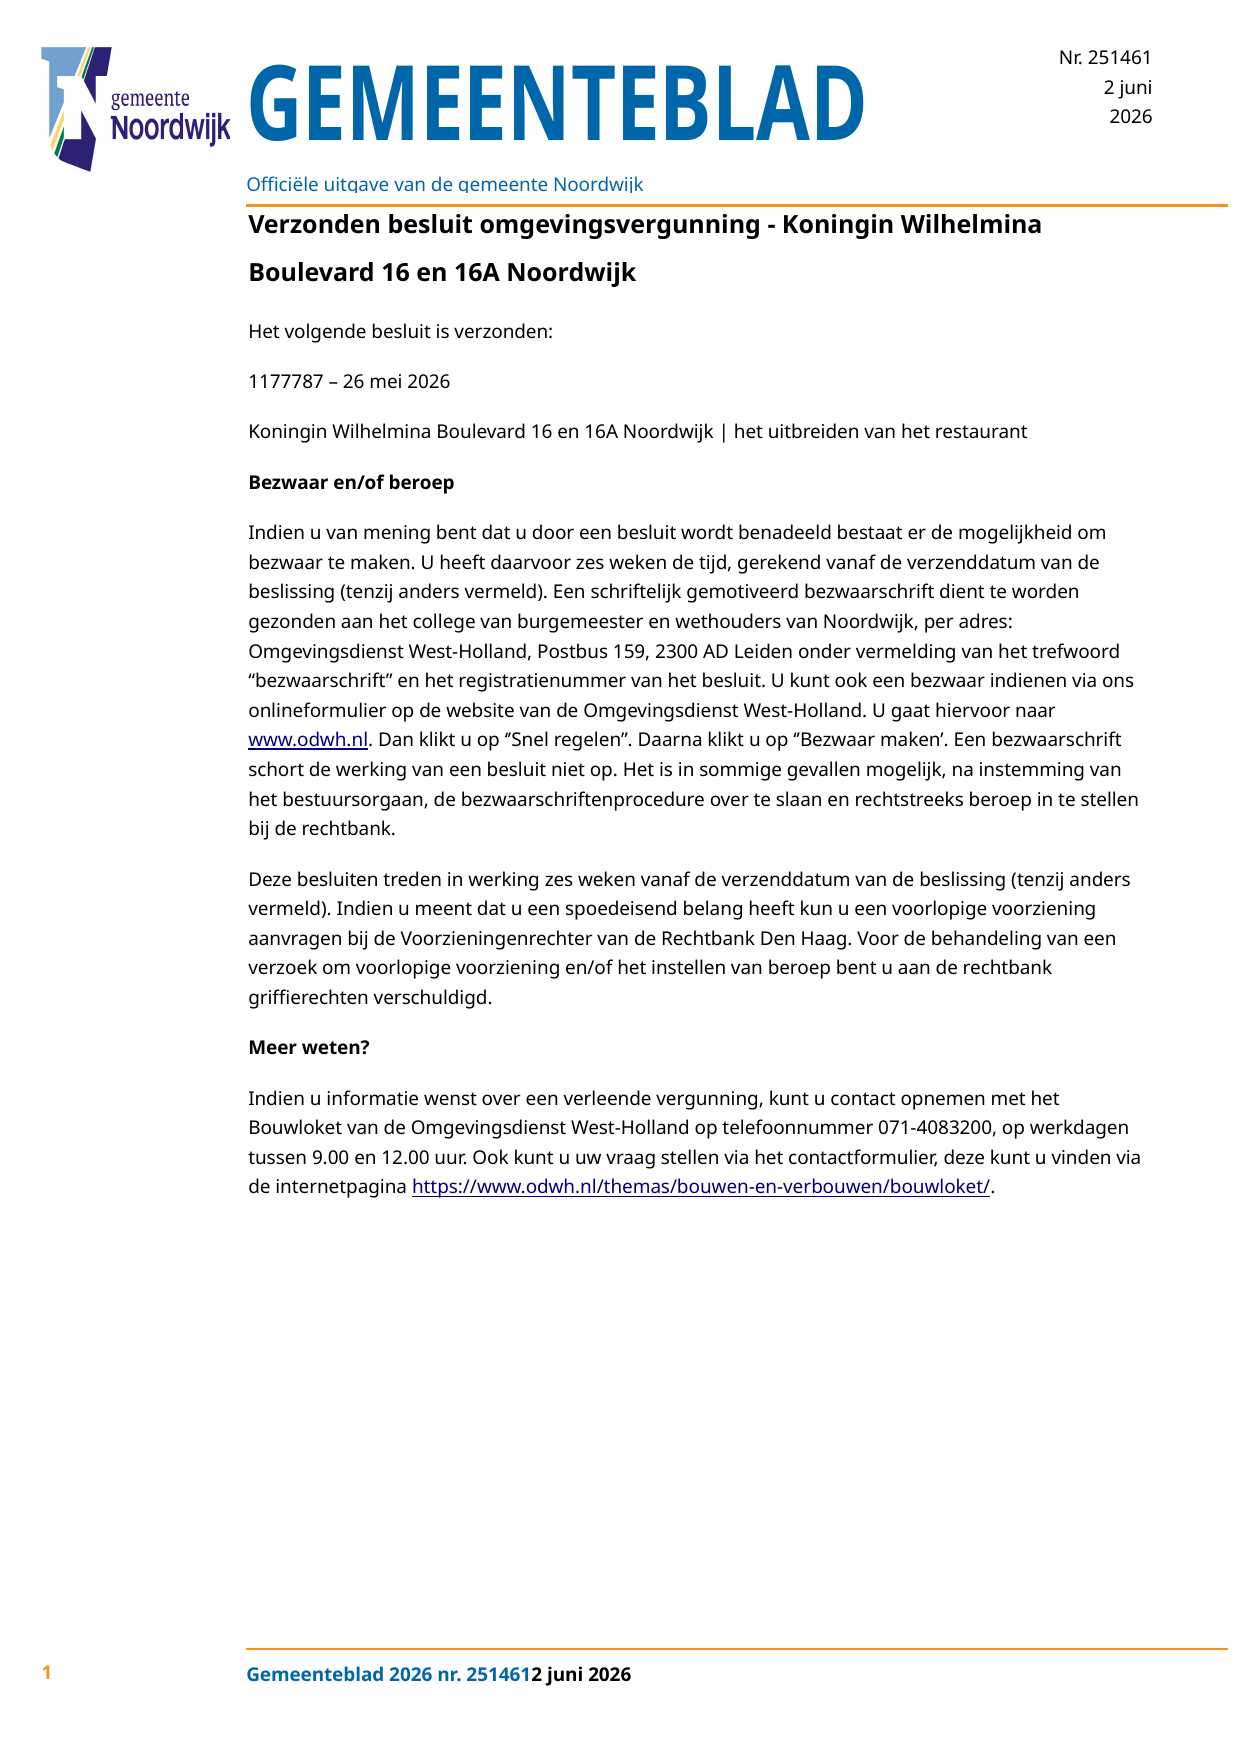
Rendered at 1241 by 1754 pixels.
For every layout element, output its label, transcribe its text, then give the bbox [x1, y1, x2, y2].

text Het volgende besluit is verzonden: [248, 318, 1152, 344]
text Meer weten? [248, 1034, 1152, 1060]
text Verzonden besluit omgevingsvergunning - Koningin Wilhelmina Boulevard 16 en 16A Noordwijk [248, 207, 1152, 288]
picture [41, 47, 231, 172]
text Deze besluiten treden in werking zes weken vanaf de verzenddatum van de beslissing (tenzij anders vermeld). Indien u meent dat u een spoedeisend belang heeft kun u een voorlopige voorziening aanvragen bij de Voorzieningenrechter van de Rechtbank Den Haag. Voor de behandeling van een verzoek om voorlopige voorziening en/of het instellen van beroep bent u aan de rechtbank griffierechten verschuldigd. [248, 866, 1152, 1010]
text Indien u van mening bent dat u door een besluit wordt benadeeld bestaat er de mogelijkheid om bezwaar te maken. U heeft daarvoor zes weken de tijd, gerekend vanaf de verzenddatum van de beslissing (tenzij anders vermeld). Een schriftelijk gemotiveerd bezwaarschrift dient te worden gezonden aan het college van burgemeester en wethouders van Noordwijk, per adres: Omgevingsdienst West-Holland, Postbus 159, 2300 AD Leiden onder vermelding van het trefwoord “bezwaarschrift” en het registratienummer van het besluit. U kunt ook een bezwaar indienen via ons onlineformulier op de website van de Omgevingsdienst West-Holland. U gaat hiervoor naar www.odwh.nl. Dan klikt u op ‘’Snel regelen”. Daarna klikt u op ‘’Bezwaar maken’. Een bezwaarschrift schort de werking van een besluit niet op. Het is in sommige gevallen mogelijk, na instemming van het bestuursorgaan, de bezwaarschriftenprocedure over te slaan en rechtstreeks beroep in te stellen bij de rechtbank. [248, 519, 1152, 841]
text Koningin Wilhelmina Boulevard 16 en 16A Noordwijk | het uitbreiden van het restaurant [248, 419, 1152, 444]
text Bezwaar en/of beroep [248, 469, 1152, 495]
text 1177787 – 26 mei 2026 [248, 368, 1152, 394]
text Indien u informatie wenst over een verleende vergunning, kunt u contact opnemen met het Bouwloket van de Omgevingsdienst West-Holland op telefoonnummer 071-4083200, op werkdagen tussen 9.00 en 12.00 uur. Ook kunt u uw vraag stellen via het contactformulier, deze kunt u vinden via de internetpagina https://www.odwh.nl/themas/bouwen-en-verbouwen/bouwloket/. [248, 1085, 1152, 1199]
